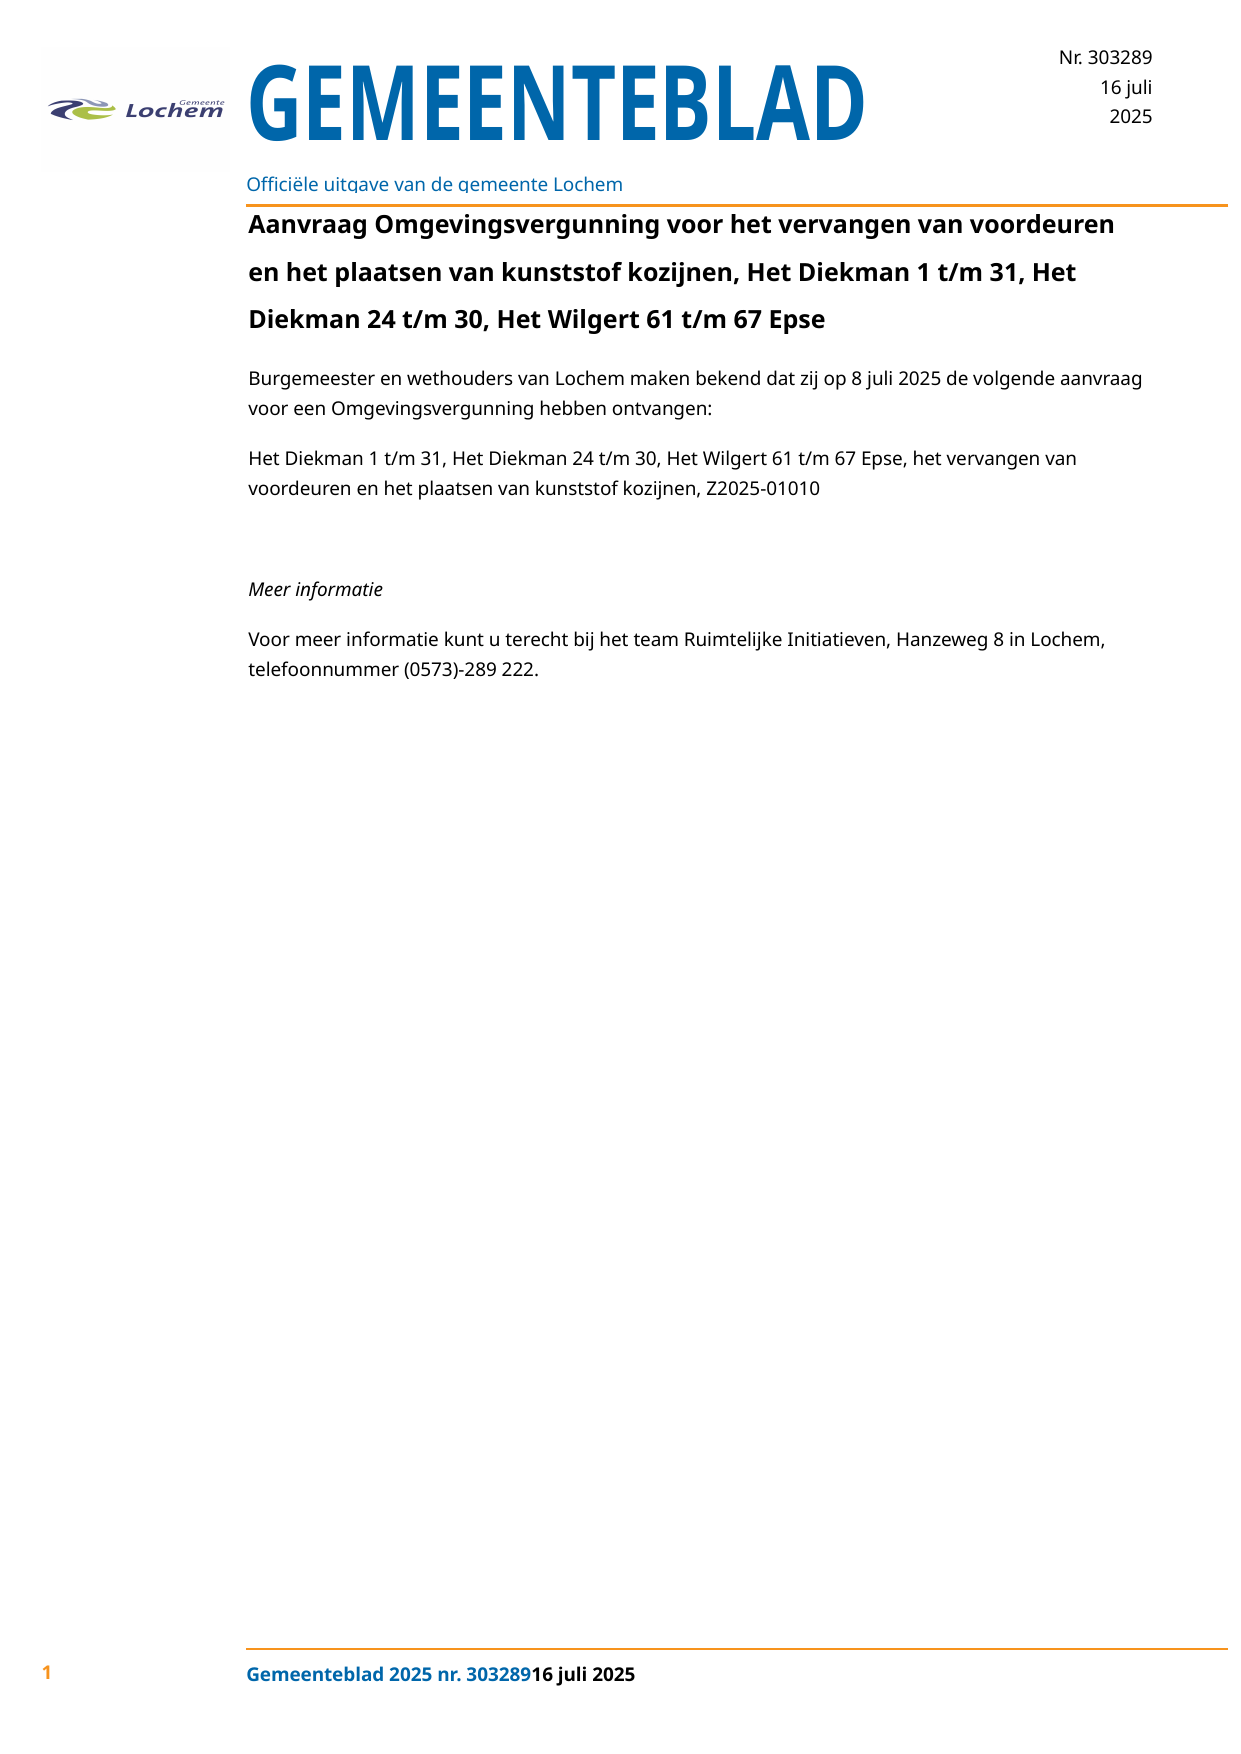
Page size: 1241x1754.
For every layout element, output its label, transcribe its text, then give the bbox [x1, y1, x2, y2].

text Meer informatie [248, 576, 1152, 602]
text Voor meer informatie kunt u terecht bij het team Ruimtelijke Initiatieven, Hanzeweg 8 in Lochem, telefoonnummer (0573)-289 222. [248, 626, 1152, 682]
picture [41, 47, 231, 172]
text Aanvraag Omgevingsvergunning voor het vervangen van voordeuren en het plaatsen van kunststof kozijnen, Het Diekman 1 t/m 31, Het Diekman 24 t/m 30, Het Wilgert 61 t/m 67 Epse [248, 207, 1152, 336]
text Burgemeester en wethouders van Lochem maken bekend dat zij op 8 juli 2025 de volgende aanvraag voor een Omgevingsvergunning hebben ontvangen: [248, 366, 1152, 421]
text Het Diekman 1 t/m 31, Het Diekman 24 t/m 30, Het Wilgert 61 t/m 67 Epse, het vervangen van voordeuren en het plaatsen van kunststof kozijnen, Z2025-01010 [248, 446, 1152, 501]
